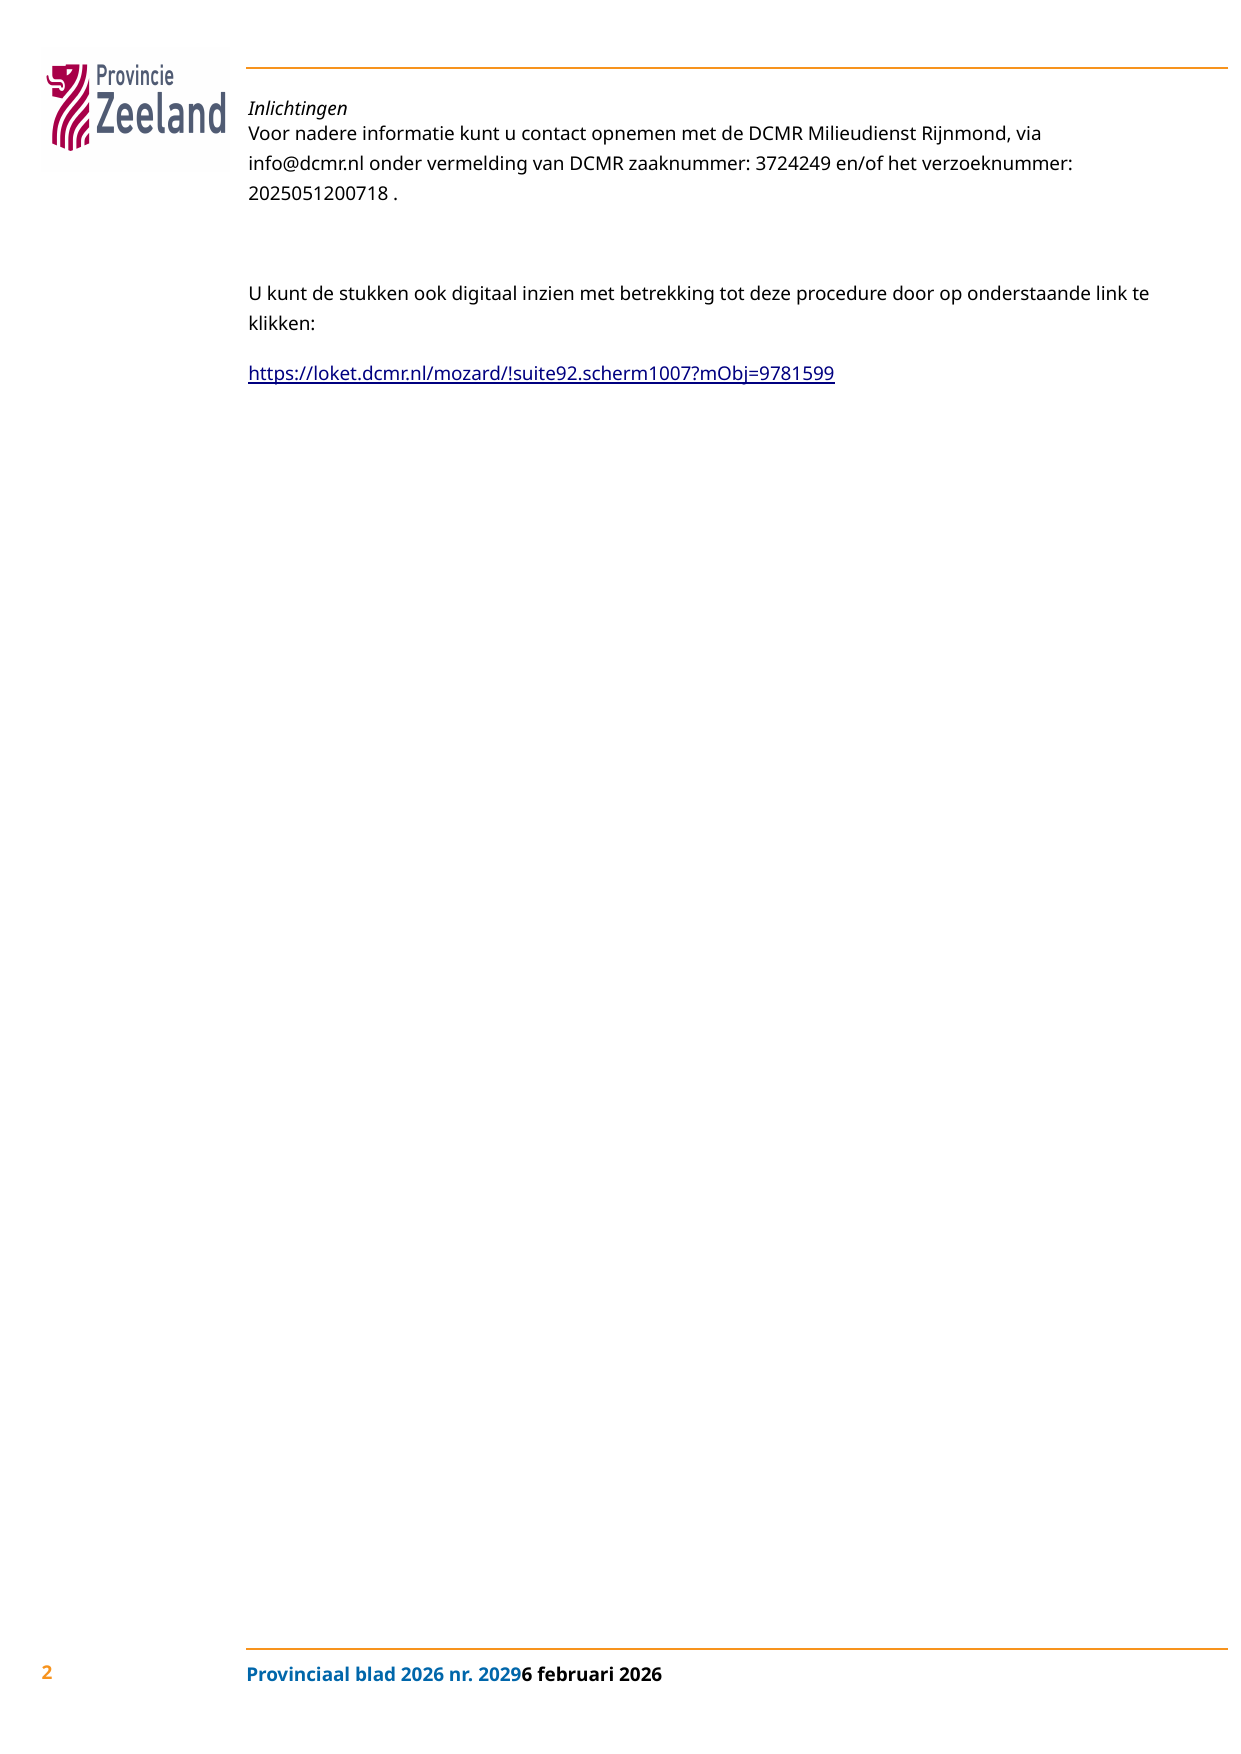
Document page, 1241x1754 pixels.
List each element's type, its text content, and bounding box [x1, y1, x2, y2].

picture [41, 47, 231, 172]
text U kunt de stukken ook digitaal inzien met betrekking tot deze procedure door op onderstaande link te klikken: [248, 281, 1152, 336]
text https://loket.dcmr.nl/mozard/!suite92.scherm1007?mObj=9781599 [248, 361, 1152, 386]
text Inlichtingen [248, 95, 1152, 121]
text Voor nadere informatie kunt u contact opnemen met de DCMR Milieudienst Rijnmond, via info@dcmr.nl onder vermelding van DCMR zaaknummer: 3724249 en/of het verzoeknummer: 2025051200718 . [248, 121, 1152, 205]
